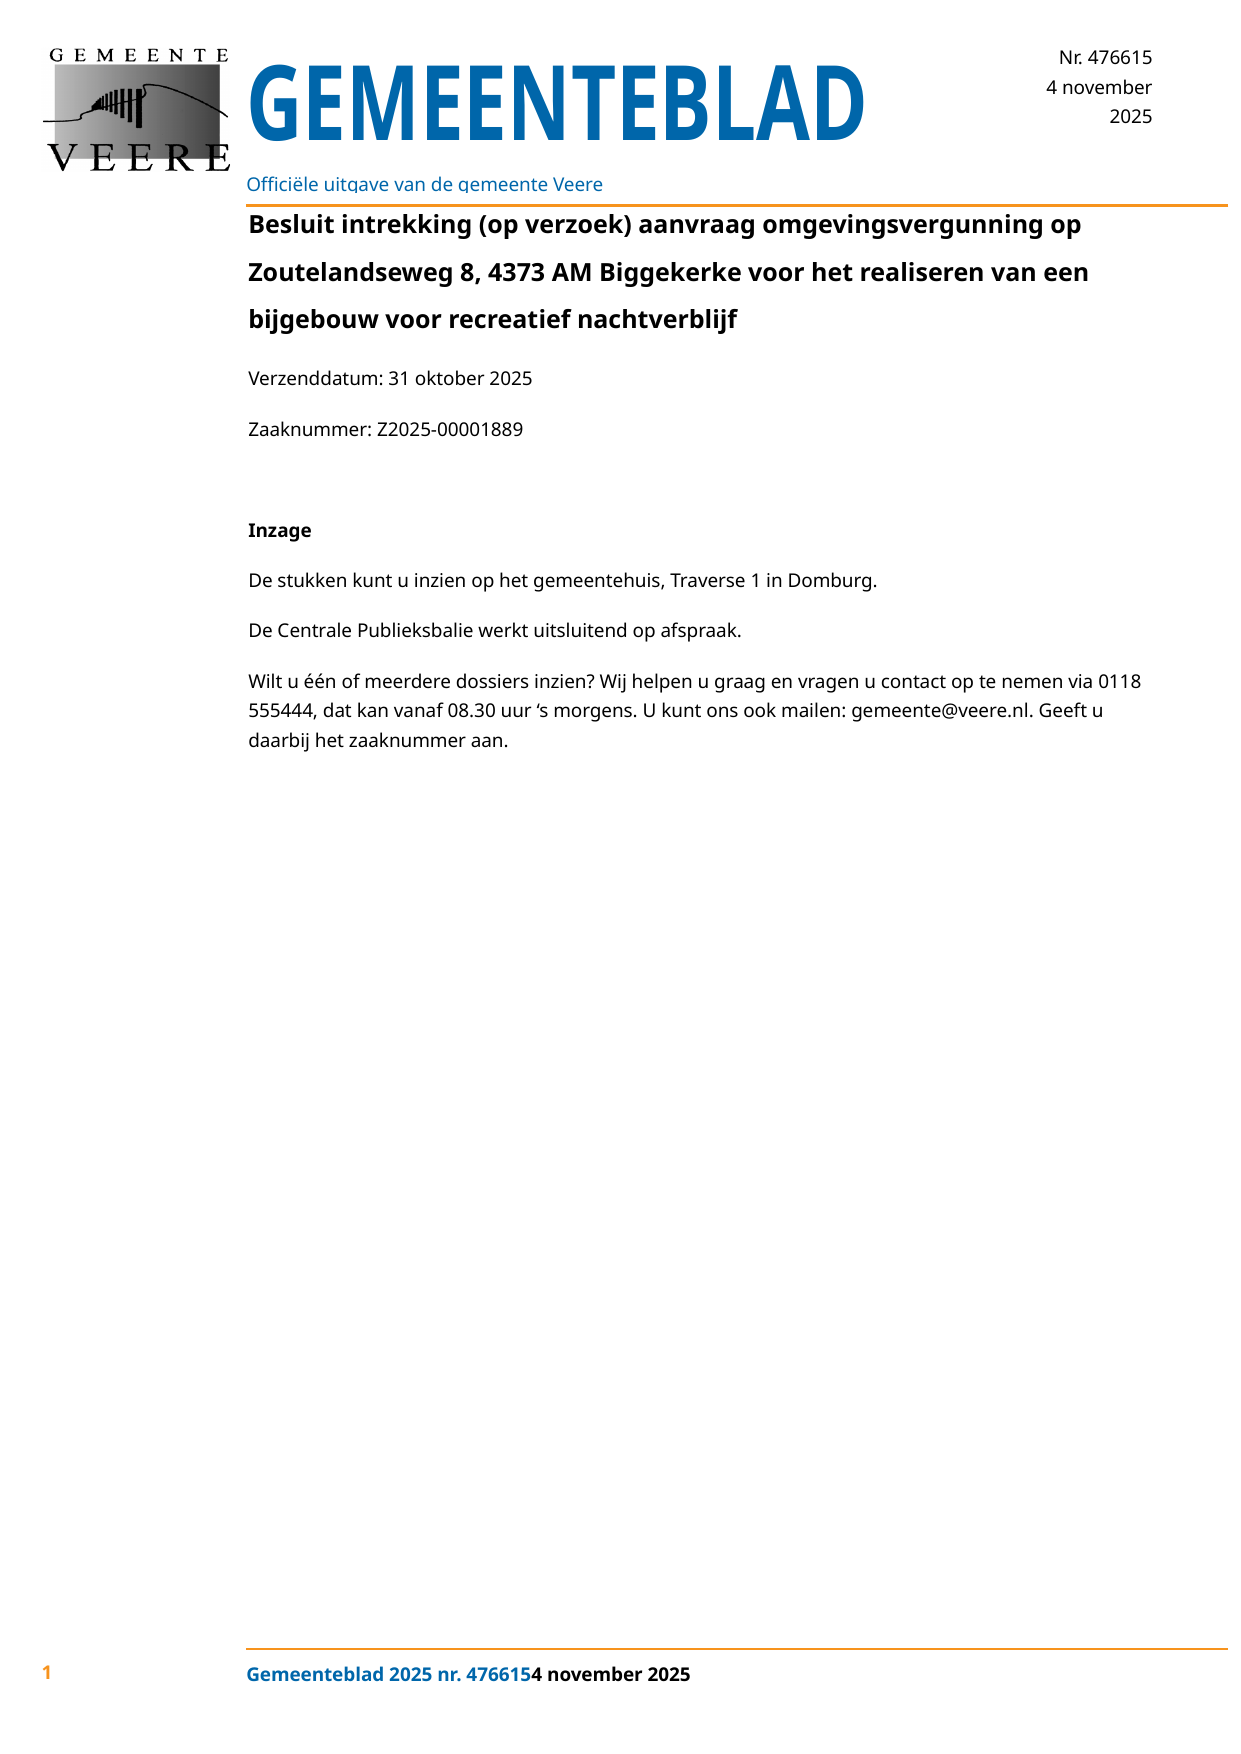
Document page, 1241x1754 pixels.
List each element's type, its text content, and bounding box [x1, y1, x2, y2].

text Besluit intrekking (op verzoek) aanvraag omgevingsvergunning op Zoutelandseweg 8, 4373 AM Biggekerke voor het realiseren van een bijgebouw voor recreatief nachtverblijf [248, 207, 1152, 336]
text De stukken kunt u inzien op het gemeentehuis, Traverse 1 in Domburg. [248, 567, 1152, 593]
text Zaaknummer: Z2025-00001889 [248, 416, 1152, 442]
text De Centrale Publieksbalie werkt uitsluitend op afspraak. [248, 618, 1152, 643]
text Inzage [248, 517, 1152, 542]
text Verzenddatum: 31 oktober 2025 [248, 366, 1152, 391]
text Wilt u één of meerdere dossiers inzien? Wij helpen u graag en vragen u contact op te nemen via 0118 555444, dat kan vanaf 08.30 uur ‘s morgens. U kunt ons ook mailen: gemeente@veere.nl. Geeft u daarbij het zaaknummer aan. [248, 668, 1152, 753]
picture [41, 47, 231, 172]
